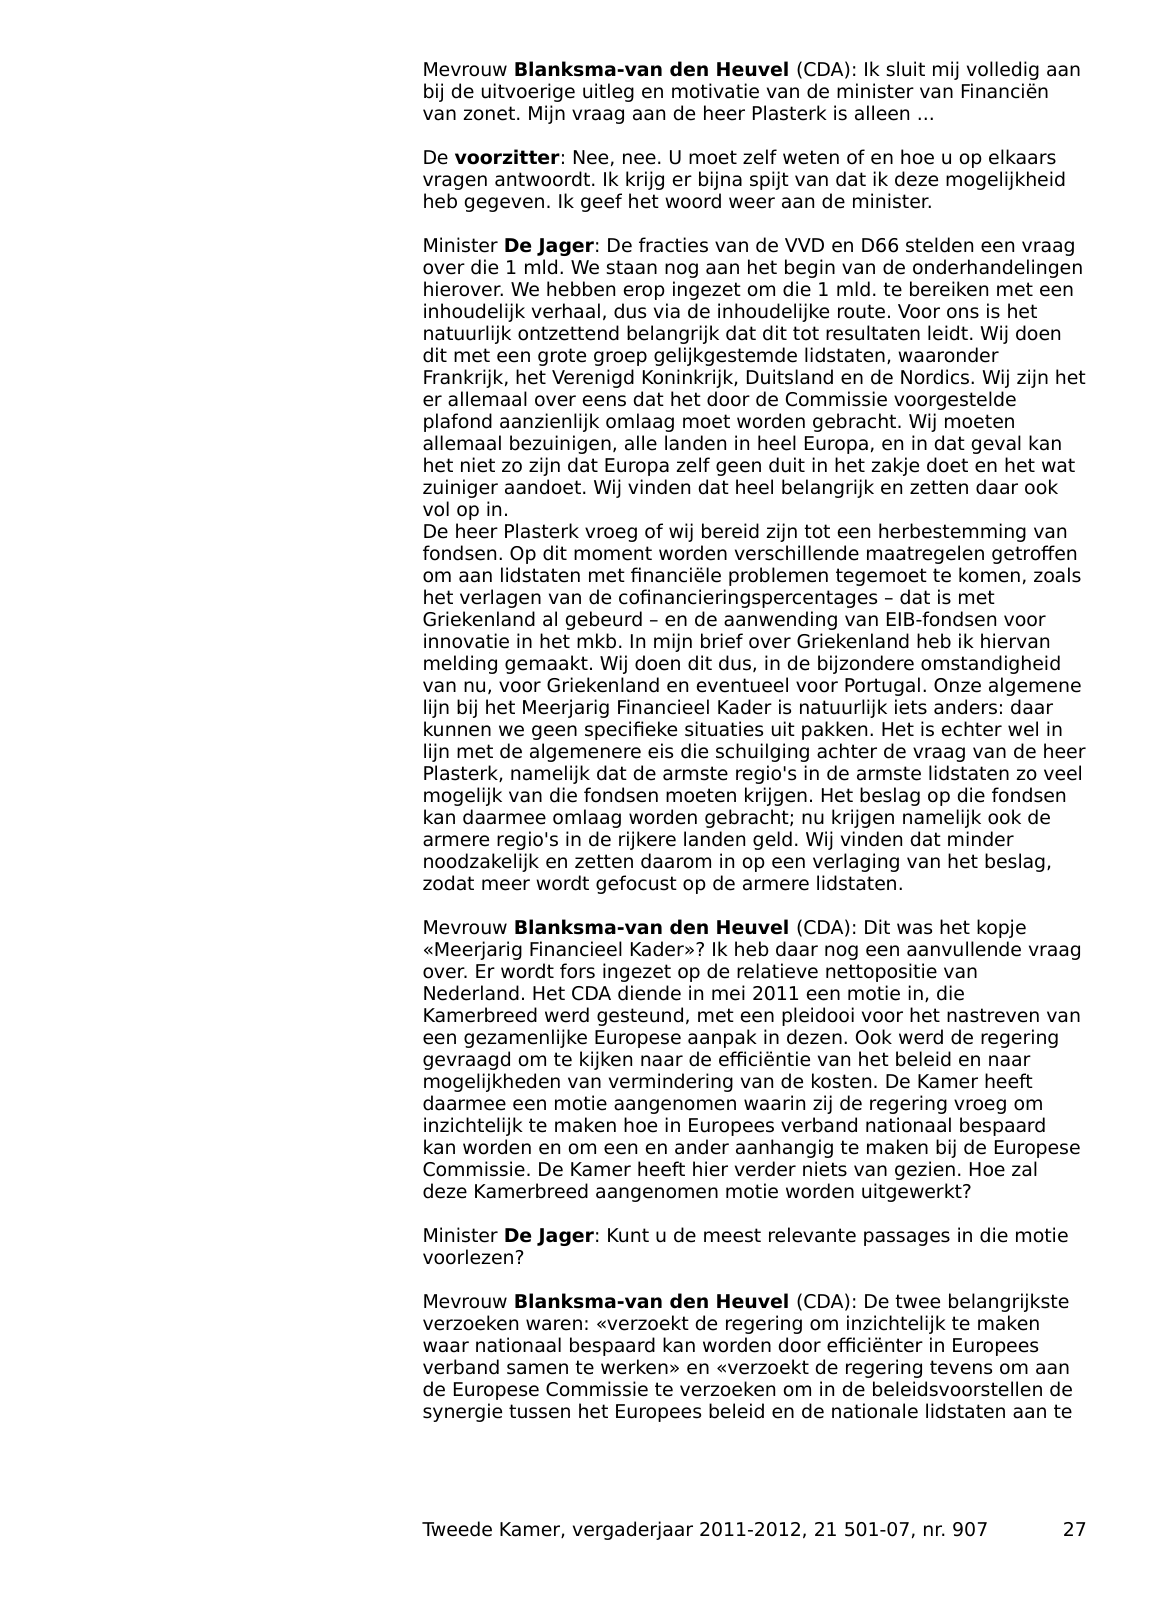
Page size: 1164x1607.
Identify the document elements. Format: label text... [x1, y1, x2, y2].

text Mevrouw Blanksma-van den Heuvel (CDA): Ik sluit mij volledig aan bij de uitvoerige uitleg en motivatie van de minister van Financiën van zonet. Mijn vraag aan de heer Plasterk is alleen ... [422, 59, 1087, 125]
text Minister De Jager: De fracties van de VVD en D66 stelden een vraag over die 1 mld. We staan nog aan het begin van de onderhandelingen hierover. We hebben erop ingezet om die 1 mld. te bereiken met een inhoudelijk verhaal, dus via de inhoudelijke route. Voor ons is het natuurlijk ontzettend belangrijk dat dit tot resultaten leidt. Wij doen dit met een grote groep gelijkgestemde lidstaten, waaronder Frankrijk, het Verenigd Koninkrijk, Duitsland en de Nordics. Wij zijn het er allemaal over eens dat het door de Commissie voorgestelde plafond aanzienlijk omlaag moet worden gebracht. Wij moeten allemaal bezuinigen, alle landen in heel Europa, en in dat geval kan het niet zo zijn dat Europa zelf geen duit in het zakje doet en het wat zuiniger aandoet. Wij vinden dat heel belangrijk en zetten daar ook vol op in. [422, 235, 1087, 521]
text Mevrouw Blanksma-van den Heuvel (CDA): Dit was het kopje «Meerjarig Financieel Kader»? Ik heb daar nog een aanvullende vraag over. Er wordt fors ingezet op de relatieve nettopositie van Nederland. Het CDA diende in mei 2011 een motie in, die Kamerbreed werd gesteund, met een pleidooi voor het nastreven van een gezamenlijke Europese aanpak in dezen. Ook werd de regering gevraagd om te kijken naar de efficiëntie van het beleid en naar mogelijkheden van vermindering van de kosten. De Kamer heeft daarmee een motie aangenomen waarin zij de regering vroeg om inzichtelijk te maken hoe in Europees verband nationaal bespaard kan worden en om een en ander aanhangig te maken bij de Europese Commissie. De Kamer heeft hier verder niets van gezien. Hoe zal deze Kamerbreed aangenomen motie worden uitgewerkt? [422, 917, 1087, 1203]
text De voorzitter: Nee, nee. U moet zelf weten of en hoe u op elkaars vragen antwoordt. Ik krijg er bijna spijt van dat ik deze mogelijkheid heb gegeven. Ik geef het woord weer aan de minister. [422, 147, 1087, 213]
text De heer Plasterk vroeg of wij bereid zijn tot een herbestemming van fondsen. Op dit moment worden verschillende maatregelen getroffen om aan lidstaten met financiële problemen tegemoet te komen, zoals het verlagen van de cofinancieringspercentages – dat is met Griekenland al gebeurd – en de aanwending van EIB-fondsen voor innovatie in het mkb. In mijn brief over Griekenland heb ik hiervan melding gemaakt. Wij doen dit dus, in de bijzondere omstandigheid van nu, voor Griekenland en eventueel voor Portugal. Onze algemene lijn bij het Meerjarig Financieel Kader is natuurlijk iets anders: daar kunnen we geen specifieke situaties uit pakken. Het is echter wel in lijn met de algemenere eis die schuilging achter de vraag van de heer Plasterk, namelijk dat de armste regio's in de armste lidstaten zo veel mogelijk van die fondsen moeten krijgen. Het beslag op die fondsen kan daarmee omlaag worden gebracht; nu krijgen namelijk ook de armere regio's in de rijkere landen geld. Wij vinden dat minder noodzakelijk en zetten daarom in op een verlaging van het beslag, zodat meer wordt gefocust op de armere lidstaten. [422, 521, 1087, 895]
text Minister De Jager: Kunt u de meest relevante passages in die motie voorlezen? [422, 1225, 1087, 1269]
text Mevrouw Blanksma-van den Heuvel (CDA): De twee belangrijkste verzoeken waren: «verzoekt de regering om inzichtelijk te maken waar nationaal bespaard kan worden door efficiënter in Europees verband samen te werken» en «verzoekt de regering tevens om aan de Europese Commissie te verzoeken om in de beleidsvoorstellen de synergie tussen het Europees beleid en de nationale lidstaten aan te [422, 1291, 1087, 1423]
